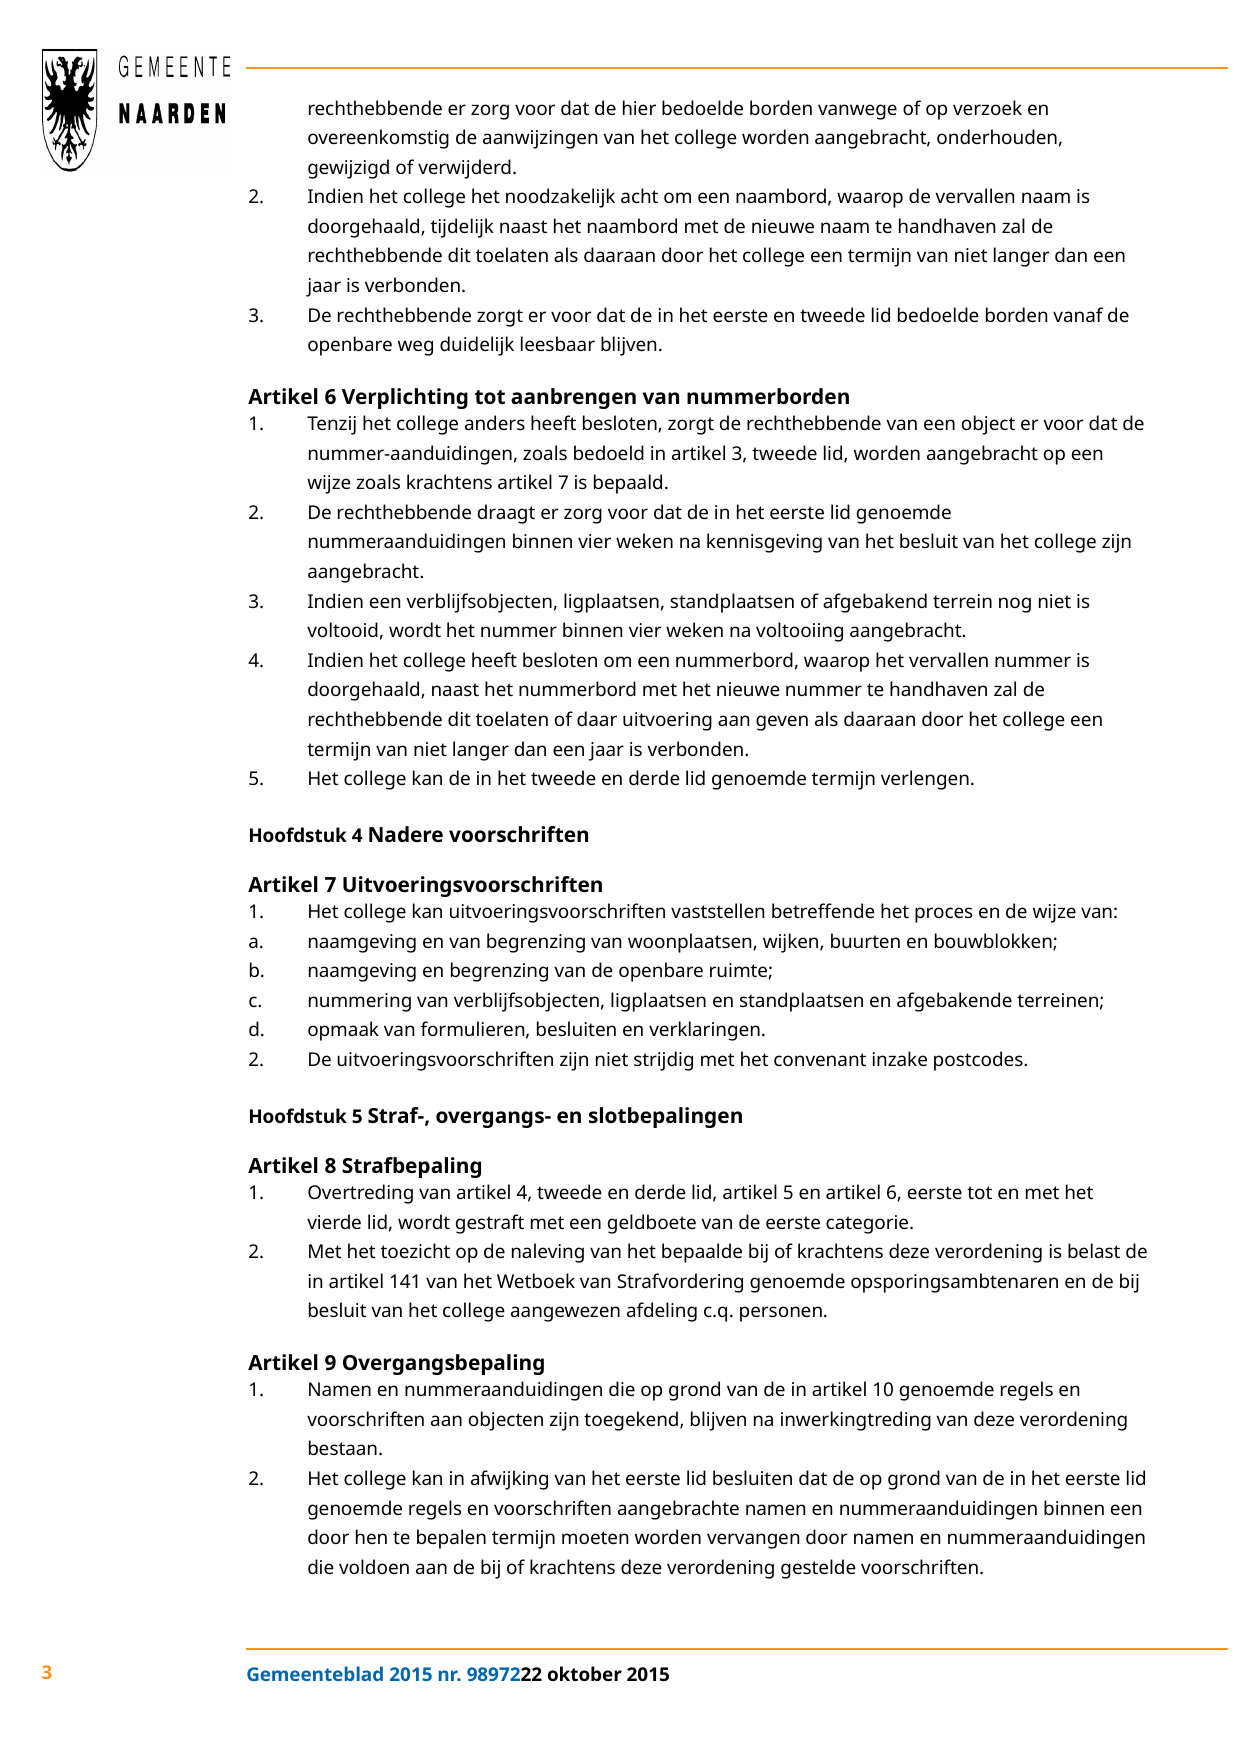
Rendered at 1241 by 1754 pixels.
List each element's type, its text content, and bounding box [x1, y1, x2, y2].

picture [41, 47, 231, 172]
list Het college kan in afwijking van het eerste lid besluiten dat de op grond van de in het eerste lid genoemde regels en voorschriften aangebrachte namen en nummeraanduidingen binnen een door hen te bepalen termijn moeten worden vervangen door namen en nummeraanduidingen die voldoen aan de bij of krachtens deze verordening gestelde voorschriften. [248, 1465, 1152, 1580]
list nummering van verblijfsobjecten, ligplaatsen en standplaatsen en afgebakende terreinen; [248, 987, 1152, 1013]
list De rechthebbende zorgt er voor dat de in het eerste en tweede lid bedoelde borden vanaf de openbare weg duidelijk leesbaar blijven. [248, 302, 1152, 357]
text Artikel 9 Overgangsbepaling [248, 1348, 1152, 1376]
list Overtreding van artikel 4, tweede en derde lid, artikel 5 en artikel 6, eerste tot en met het vierde lid, wordt gestraft met een geldboete van de eerste categorie. [248, 1179, 1152, 1234]
list Met het toezicht op de naleving van het bepaalde bij of krachtens deze verordening is belast de in artikel 141 van het Wetboek van Strafvordering genoemde opsporingsambtenaren en de bij besluit van het college aangewezen afdeling c.q. personen. [248, 1238, 1152, 1323]
list naamgeving en van begrenzing van woonplaatsen, wijken, buurten en bouwblokken; [248, 928, 1152, 954]
list Indien een verblijfsobjecten, ligplaatsen, standplaatsen of afgebakend terrein nog niet is voltooid, wordt het nummer binnen vier weken na voltooiing aangebracht. [248, 588, 1152, 643]
list De rechthebbende draagt er zorg voor dat de in het eerste lid genoemde nummeraanduidingen binnen vier weken na kennisgeving van het besluit van het college zijn aangebracht. [248, 499, 1152, 584]
list Indien het college heeft besloten om een nummerbord, waarop het vervallen nummer is doorgehaald, naast het nummerbord met het nieuwe nummer te handhaven zal de rechthebbende dit toelaten of daar uitvoering aan geven als daaraan door het college een termijn van niet langer dan een jaar is verbonden. [248, 647, 1152, 761]
text Artikel 6 Verplichting tot aanbrengen van nummerborden [248, 382, 1152, 410]
text Hoofdstuk 4 Nadere voorschriften [248, 821, 1152, 849]
list Namen en nummeraanduidingen die op grond van de in artikel 10 genoemde regels en voorschriften aan objecten zijn toegekend, blijven na inwerkingtreding van deze verordening bestaan. [248, 1376, 1152, 1461]
list Het college kan uitvoeringsvoorschriften vaststellen betreffende het proces en de wijze van: [248, 898, 1152, 924]
list Tenzij het college anders heeft besloten, zorgt de rechthebbende van een object er voor dat de nummer-aanduidingen, zoals bedoeld in artikel 3, tweede lid, worden aangebracht op een wijze zoals krachtens artikel 7 is bepaald. [248, 410, 1152, 495]
text Artikel 8 Strafbepaling [248, 1151, 1152, 1179]
list rechthebbende er zorg voor dat de hier bedoelde borden vanwege of op verzoek en overeenkomstig de aanwijzingen van het college worden aangebracht, onderhouden, gewijzigd of verwijderd. [248, 95, 1152, 180]
list De uitvoeringsvoorschriften zijn niet strijdig met het convenant inzake postcodes. [248, 1046, 1152, 1072]
list opmaak van formulieren, besluiten en verklaringen. [248, 1017, 1152, 1042]
list naamgeving en begrenzing van de openbare ruimte; [248, 957, 1152, 983]
text Hoofdstuk 5 Straf-, overgangs- en slotbepalingen [248, 1102, 1152, 1130]
list Het college kan de in het tweede en derde lid genoemde termijn verlengen. [248, 765, 1152, 791]
list Indien het college het noodzakelijk acht om een naambord, waarop de vervallen naam is doorgehaald, tijdelijk naast het naambord met de nieuwe naam te handhaven zal de rechthebbende dit toelaten als daaraan door het college een termijn van niet langer dan een jaar is verbonden. [248, 183, 1152, 298]
text Artikel 7 Uitvoeringsvoorschriften [248, 870, 1152, 898]
